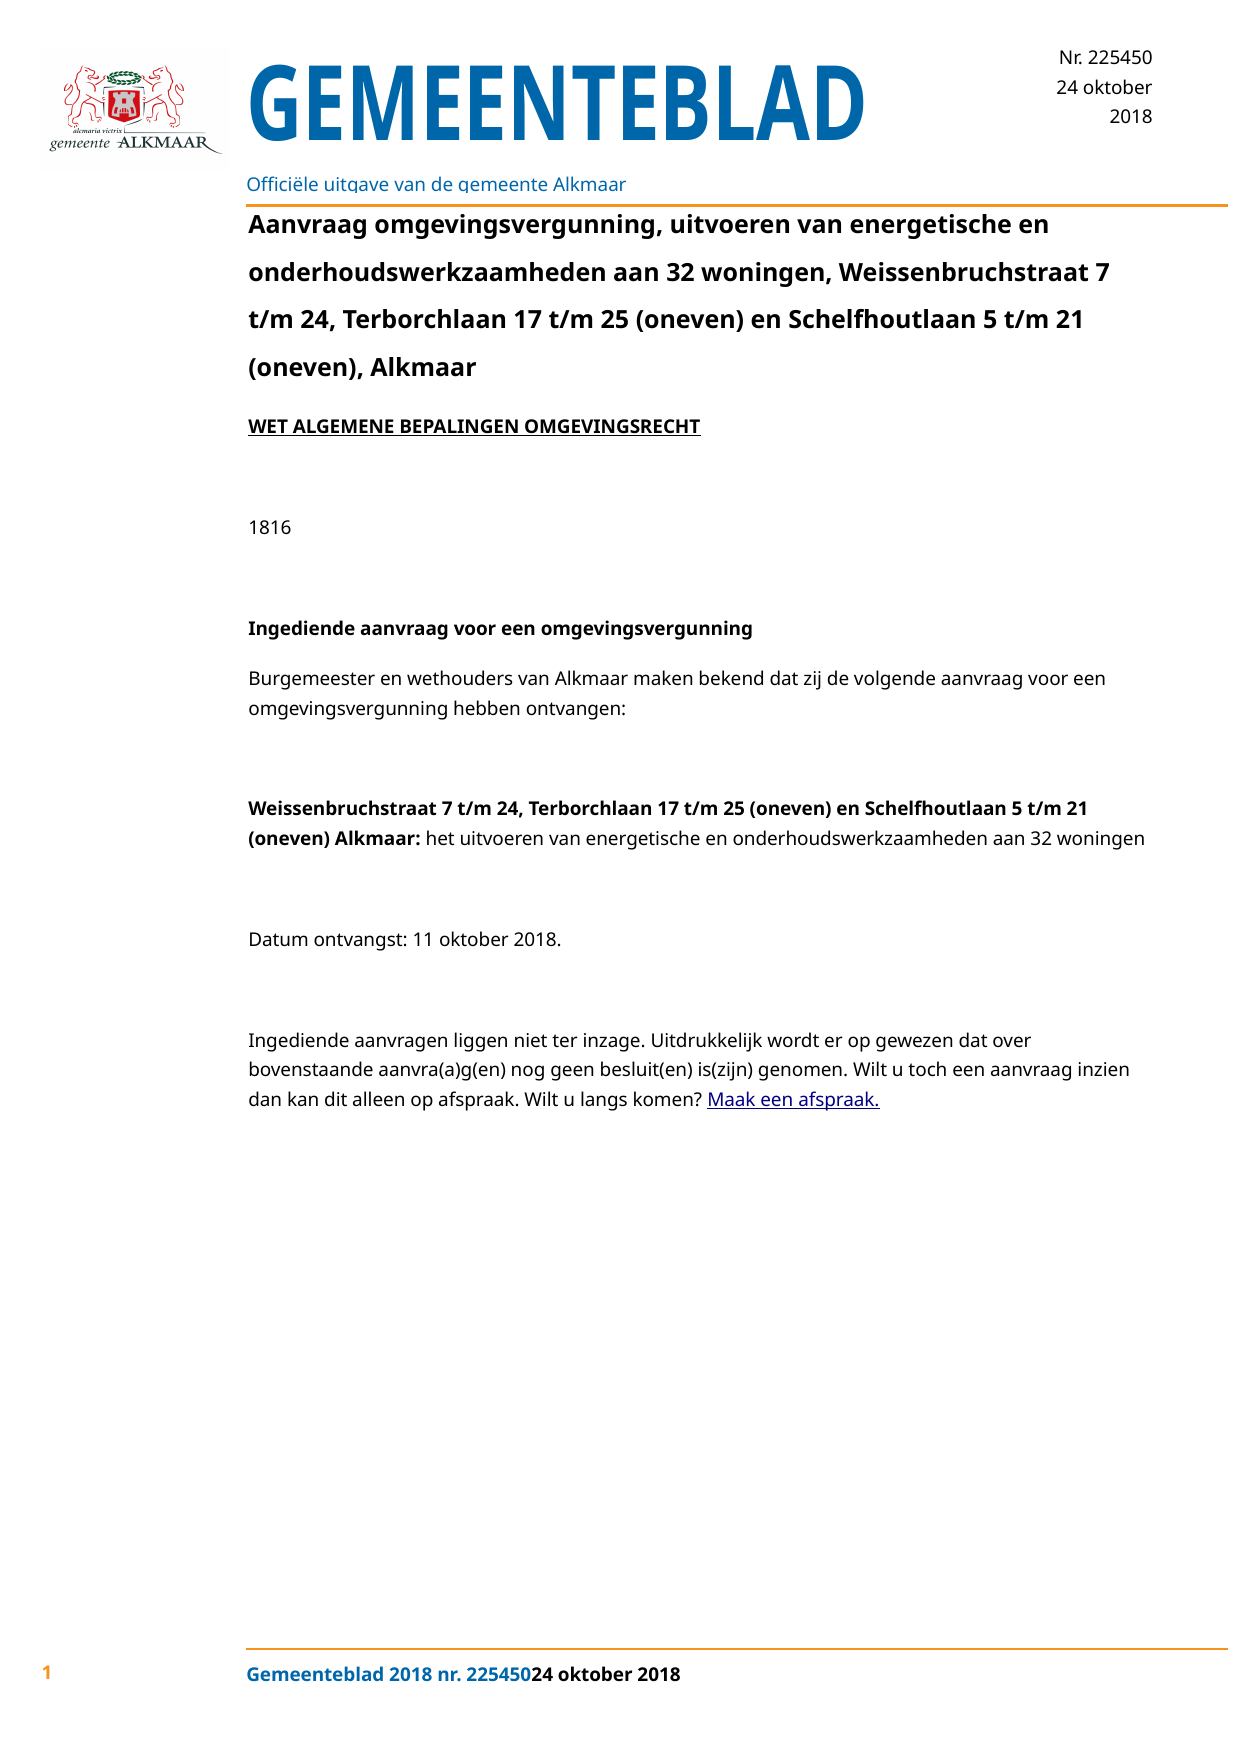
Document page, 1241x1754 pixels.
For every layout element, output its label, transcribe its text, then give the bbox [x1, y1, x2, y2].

text 1816 [248, 514, 1152, 540]
text Datum ontvangst: 11 oktober 2018. [248, 926, 1152, 952]
text Ingediende aanvraag voor een omgevingsvergunning [248, 615, 1152, 641]
text Ingediende aanvragen liggen niet ter inzage. Uitdrukkelijk wordt er op gewezen dat over bovenstaande aanvra(a)g(en) nog geen besluit(en) is(zijn) genomen. Wilt u toch een aanvraag inzien dan kan dit alleen op afspraak. Wilt u langs komen? Maak een afspraak. [248, 1027, 1152, 1112]
picture [41, 47, 231, 172]
text WET ALGEMENE BEPALINGEN OMGEVINGSRECHT [248, 413, 1152, 439]
text Aanvraag omgevingsvergunning, uitvoeren van energetische en onderhoudswerkzaamheden aan 32 woningen, Weissenbruchstraat 7 t/m 24, Terborchlaan 17 t/m 25 (oneven) en Schelfhoutlaan 5 t/m 21 (oneven), Alkmaar [248, 207, 1152, 384]
text Weissenbruchstraat 7 t/m 24, Terborchlaan 17 t/m 25 (oneven) en Schelfhoutlaan 5 t/m 21 (oneven) Alkmaar: het uitvoeren van energetische en onderhoudswerkzaamheden aan 32 woningen [248, 796, 1152, 851]
text Burgemeester en wethouders van Alkmaar maken bekend dat zij de volgende aanvraag voor een omgevingsvergunning hebben ontvangen: [248, 665, 1152, 721]
